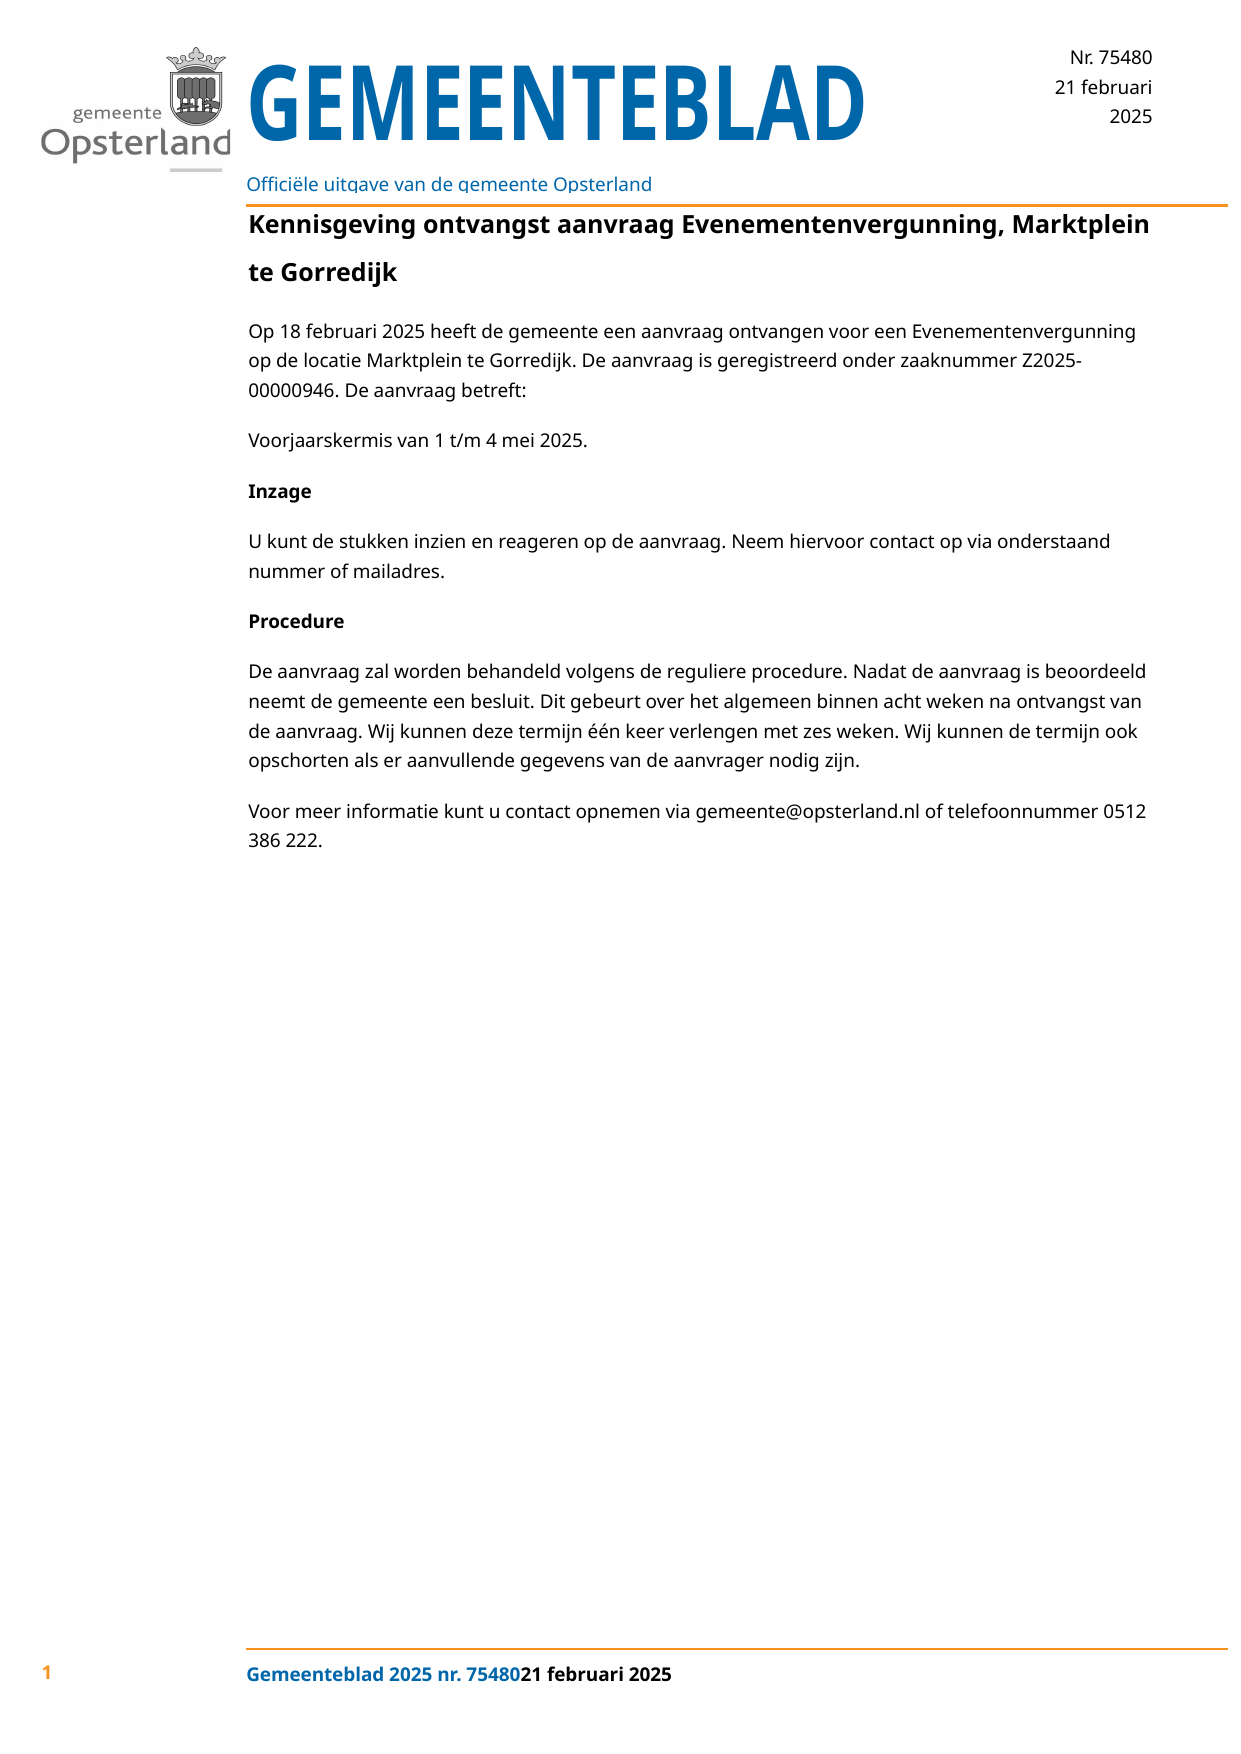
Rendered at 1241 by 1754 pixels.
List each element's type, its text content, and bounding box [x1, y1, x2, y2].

text Voorjaarskermis van 1 t/m 4 mei 2025. [248, 427, 1152, 453]
text U kunt de stukken inzien en reageren op de aanvraag. Neem hiervoor contact op via onderstaand nummer of mailadres. [248, 528, 1152, 584]
text Voor meer informatie kunt u contact opnemen via gemeente@opsterland.nl of telefoonnummer 0512 386 222. [248, 798, 1152, 853]
text Inzage [248, 478, 1152, 504]
text De aanvraag zal worden behandeld volgens de reguliere procedure. Nadat de aanvraag is beoordeeld neemt de gemeente een besluit. Dit gebeurt over het algemeen binnen acht weken na ontvangst van de aanvraag. Wij kunnen deze termijn één keer verlengen met zes weken. Wij kunnen de termijn ook opschorten als er aanvullende gegevens van de aanvrager nodig zijn. [248, 659, 1152, 773]
picture [41, 47, 231, 172]
text Procedure [248, 608, 1152, 634]
text Op 18 februari 2025 heeft de gemeente een aanvraag ontvangen voor een Evenementenvergunning op de locatie Marktplein te Gorredijk. De aanvraag is geregistreerd onder zaaknummer Z2025-00000946. De aanvraag betreft: [248, 318, 1152, 403]
text Kennisgeving ontvangst aanvraag Evenementenvergunning, Marktplein te Gorredijk [248, 207, 1152, 288]
